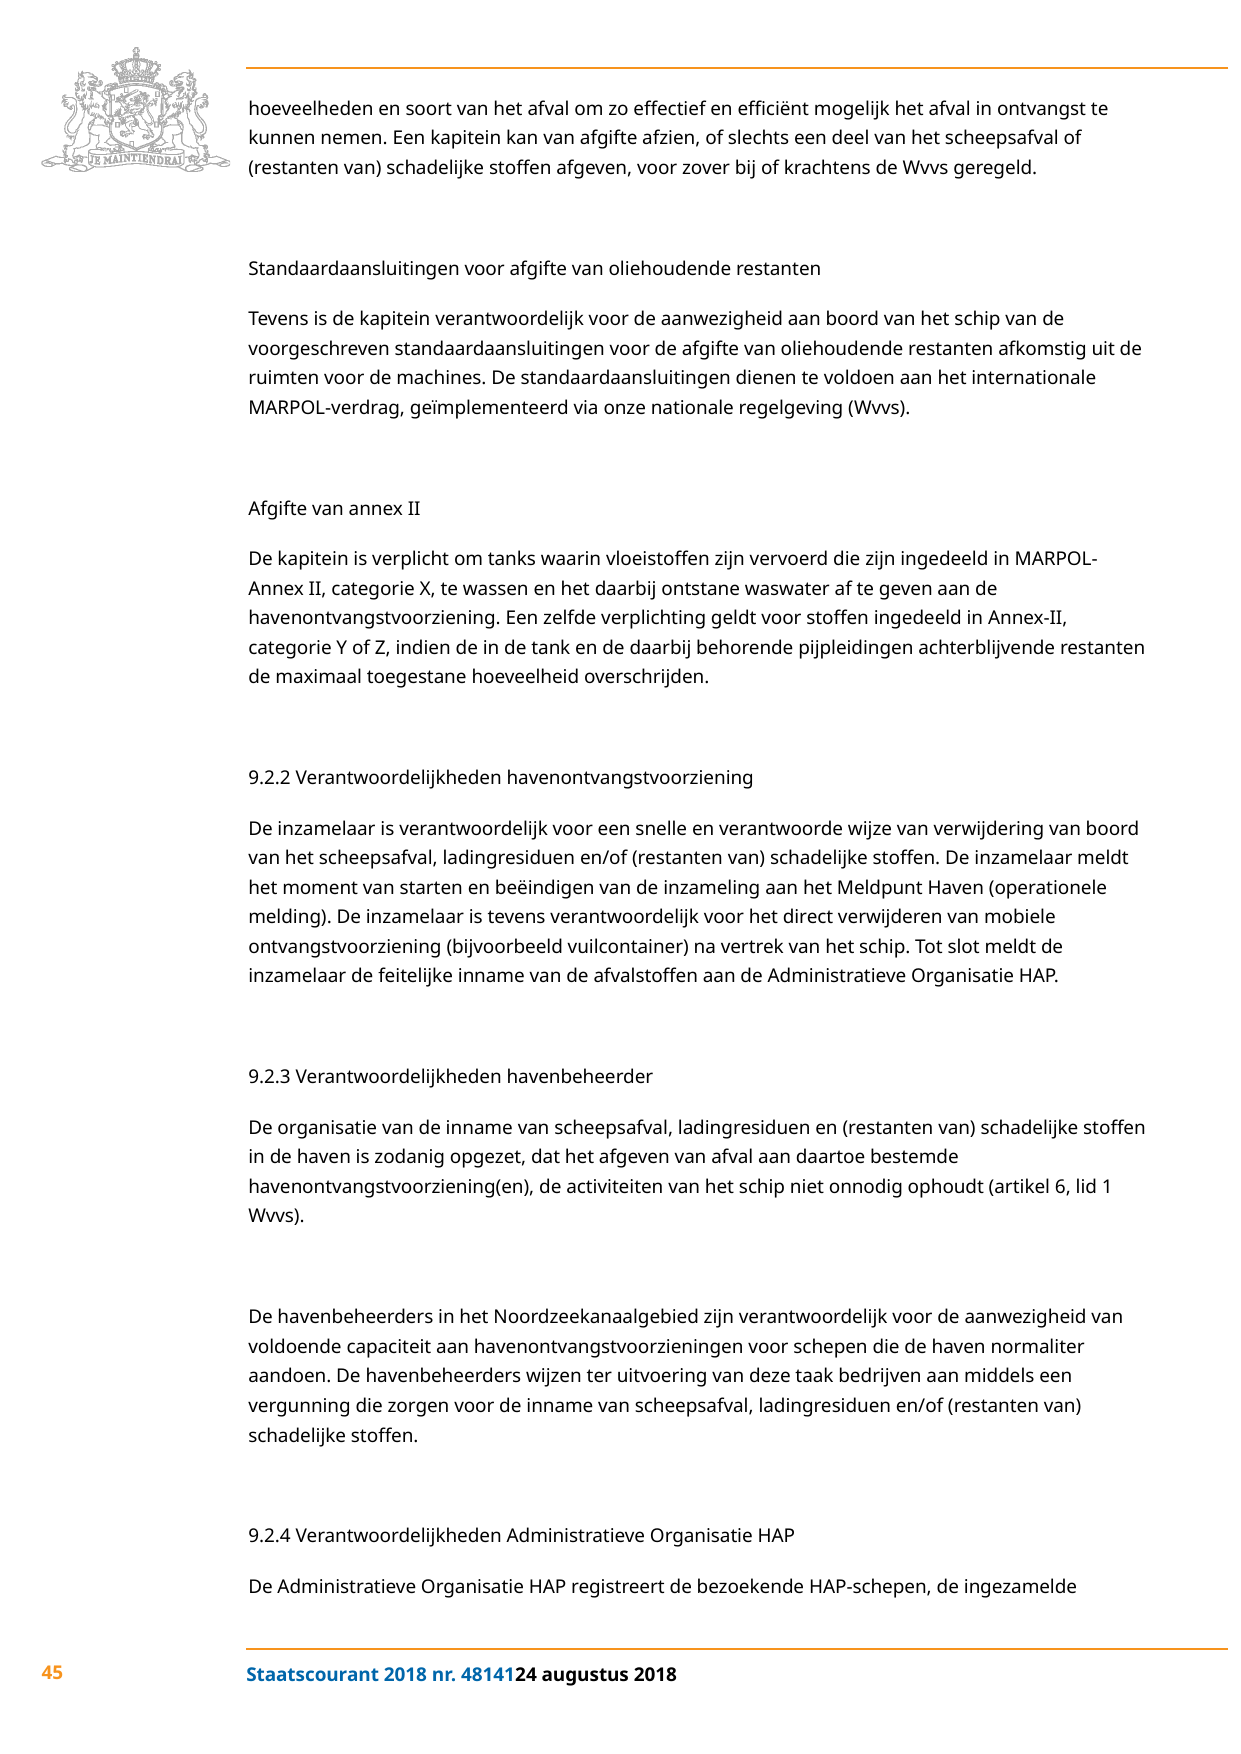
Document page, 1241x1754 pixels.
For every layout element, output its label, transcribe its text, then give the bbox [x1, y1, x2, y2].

text De kapitein is verplicht om tanks waarin vloeistoffen zijn vervoerd die zijn ingedeeld in MARPOL-Annex II, categorie X, te wassen en het daarbij ontstane waswater af te geven aan de havenontvangstvoorziening. Een zelfde verplichting geldt voor stoffen ingedeeld in Annex-II, categorie Y of Z, indien de in de tank en de daarbij behorende pijpleidingen achterblijvende restanten de maximaal toegestane hoeveelheid overschrijden. [248, 545, 1152, 689]
text 9.2.3 Verantwoordelijkheden havenbeheerder [248, 1063, 1152, 1089]
text 9.2.2 Verantwoordelijkheden havenontvangstvoorziening [248, 764, 1152, 790]
text hoeveelheden en soort van het afval om zo effectief en efficiënt mogelijk het afval in ontvangst te kunnen nemen. Een kapitein kan van afgifte afzien, of slechts een deel van het scheepsafval of (restanten van) schadelijke stoffen afgeven, voor zover bij of krachtens de Wvvs geregeld. [248, 95, 1152, 180]
text Tevens is de kapitein verantwoordelijk voor de aanwezigheid aan boord van het schip van de voorgeschreven standaardaansluitingen voor de afgifte van oliehoudende restanten afkomstig uit de ruimten voor de machines. De standaardaansluitingen dienen te voldoen aan het internationale MARPOL-verdrag, geïmplementeerd via onze nationale regelgeving (Wvvs). [248, 305, 1152, 420]
text De Administratieve Organisatie HAP registreert de bezoekende HAP-schepen, de ingezamelde [248, 1573, 1152, 1599]
text De organisatie van de inname van scheepsafval, ladingresiduen en (restanten van) schadelijke stoffen in de haven is zodanig opgezet, dat het afgeven van afval aan daartoe bestemde havenontvangstvoorziening(en), de activiteiten van het schip niet onnodig ophoudt (artikel 6, lid 1 Wvvs). [248, 1114, 1152, 1228]
text De inzamelaar is verantwoordelijk voor een snelle en verantwoorde wijze van verwijdering van boord van het scheepsafval, ladingresiduen en/of (restanten van) schadelijke stoffen. De inzamelaar meldt het moment van starten en beëindigen van de inzameling aan het Meldpunt Haven (operationele melding). De inzamelaar is tevens verantwoordelijk voor het direct verwijderen van mobiele ontvangstvoorziening (bijvoorbeeld vuilcontainer) na vertrek van het schip. Tot slot meldt de inzamelaar de feitelijke inname van de afvalstoffen aan de Administratieve Organisatie HAP. [248, 815, 1152, 988]
text De havenbeheerders in het Noordzeekanaalgebied zijn verantwoordelijk voor de aanwezigheid van voldoende capaciteit aan havenontvangstvoorzieningen voor schepen die de haven normaliter aandoen. De havenbeheerders wijzen ter uitvoering van deze taak bedrijven aan middels een vergunning die zorgen voor de inname van scheepsafval, ladingresiduen en/of (restanten van) schadelijke stoffen. [248, 1303, 1152, 1448]
text Afgifte van annex II [248, 495, 1152, 521]
picture [41, 47, 231, 172]
text 9.2.4 Verantwoordelijkheden Administratieve Organisatie HAP [248, 1523, 1152, 1548]
text Standaardaansluitingen voor afgifte van oliehoudende restanten [248, 255, 1152, 281]
